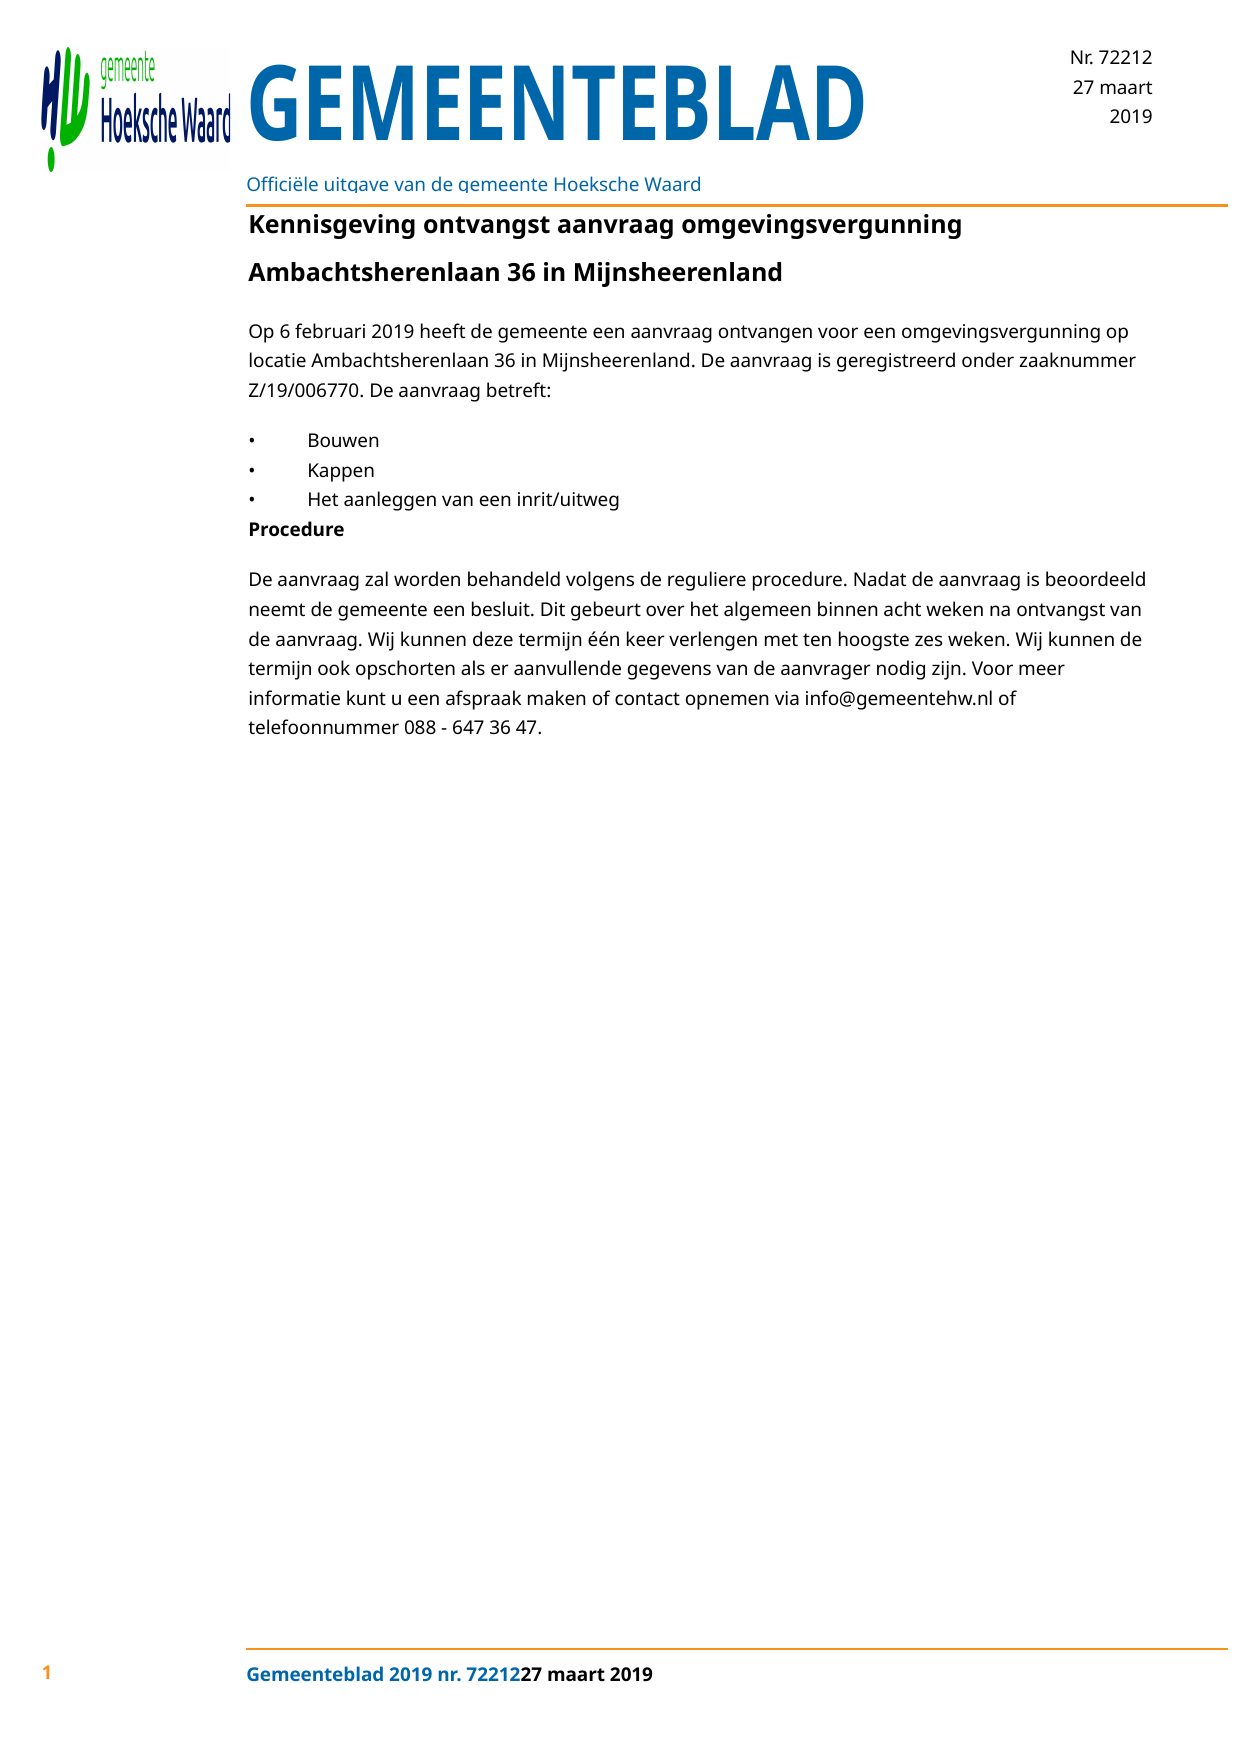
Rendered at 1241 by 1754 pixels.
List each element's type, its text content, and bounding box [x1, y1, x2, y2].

text Kennisgeving ontvangst aanvraag omgevingsvergunning Ambachtsherenlaan 36 in Mijnsheerenland [248, 207, 1152, 288]
list Kappen [248, 457, 1152, 483]
list Het aanleggen van een inrit/uitweg [248, 487, 1152, 512]
text Procedure [248, 516, 1152, 542]
text De aanvraag zal worden behandeld volgens de reguliere procedure. Nadat de aanvraag is beoordeeld neemt de gemeente een besluit. Dit gebeurt over het algemeen binnen acht weken na ontvangst van de aanvraag. Wij kunnen deze termijn één keer verlengen met ten hoogste zes weken. Wij kunnen de termijn ook opschorten als er aanvullende gegevens van de aanvrager nodig zijn. Voor meer informatie kunt u een afspraak maken of contact opnemen via info@gemeentehw.nl of telefoonnummer 088 - 647 36 47. [248, 567, 1152, 740]
picture [41, 47, 231, 172]
text Op 6 februari 2019 heeft de gemeente een aanvraag ontvangen voor een omgevingsvergunning op locatie Ambachtsherenlaan 36 in Mijnsheerenland. De aanvraag is geregistreerd onder zaaknummer Z/19/006770. De aanvraag betreft: [248, 318, 1152, 403]
list Bouwen [248, 427, 1152, 453]
